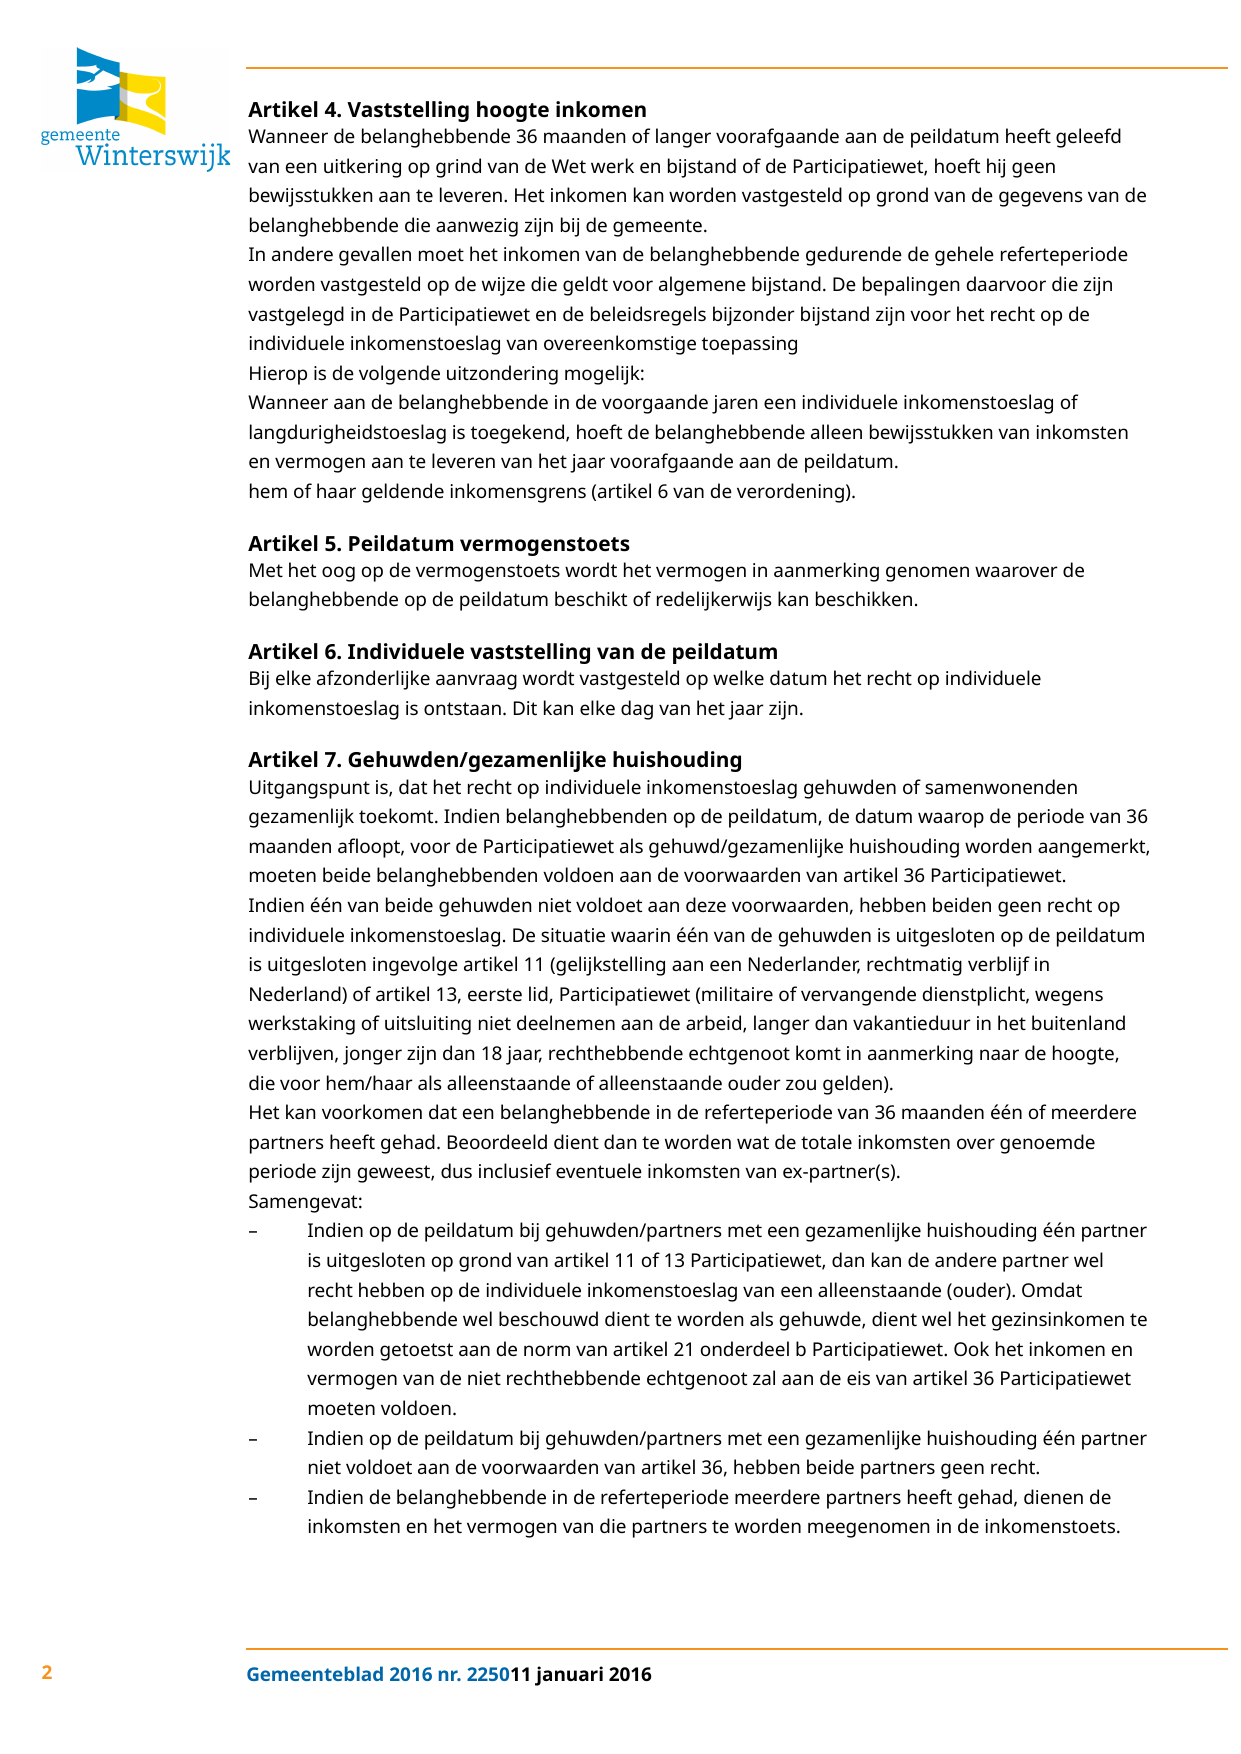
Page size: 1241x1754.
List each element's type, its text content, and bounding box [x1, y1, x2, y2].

picture [41, 47, 231, 172]
text Bij elke afzonderlijke aanvraag wordt vastgesteld op welke datum het recht op individuele inkomenstoeslag is ontstaan. Dit kan elke dag van het jaar zijn. [248, 666, 1152, 721]
text Met het oog op de vermogenstoets wordt het vermogen in aanmerking genomen waarover de belanghebbende op de peildatum beschikt of redelijkerwijs kan beschikken. [248, 557, 1152, 612]
text Hierop is de volgende uitzondering mogelijk: [248, 360, 1152, 386]
list Indien op de peildatum bij gehuwden/partners met een gezamenlijke huishouding één partner is uitgesloten op grond van artikel 11 of 13 Participatiewet, dan kan de andere partner wel recht hebben op de individuele inkomenstoeslag van een alleenstaande (ouder). Omdat belanghebbende wel beschouwd dient te worden als gehuwde, dient wel het gezinsinkomen te worden getoetst aan de norm van artikel 21 onderdeel b Participatiewet. Ook het inkomen en vermogen van de niet rechthebbende echtgenoot zal aan de eis van artikel 36 Participatiewet moeten voldoen. [248, 1218, 1152, 1421]
text Artikel 7. Gehuwden/gezamenlijke huishouding [248, 746, 1152, 774]
text Wanneer aan de belanghebbende in de voorgaande jaren een individuele inkomenstoeslag of langdurigheidstoeslag is toegekend, hoeft de belanghebbende alleen bewijsstukken van inkomsten en vermogen aan te leveren van het jaar voorafgaande aan de peildatum. [248, 389, 1152, 474]
text Indien één van beide gehuwden niet voldoet aan deze voorwaarden, hebben beiden geen recht op individuele inkomenstoeslag. De situatie waarin één van de gehuwden is uitgesloten op de peildatum is uitgesloten ingevolge artikel 11 (gelijkstelling aan een Nederlander, rechtmatig verblijf in Nederland) of artikel 13, eerste lid, Participatiewet (militaire of vervangende dienstplicht, wegens werkstaking of uitsluiting niet deelnemen aan de arbeid, langer dan vakantieduur in het buitenland verblijven, jonger zijn dan 18 jaar, rechthebbende echtgenoot komt in aanmerking naar de hoogte, die voor hem/haar als alleenstaande of alleenstaande ouder zou gelden). [248, 892, 1152, 1096]
text In andere gevallen moet het inkomen van de belanghebbende gedurende de gehele referteperiode worden vastgesteld op de wijze die geldt voor algemene bijstand. De bepalingen daarvoor die zijn vastgelegd in de Participatiewet en de beleidsregels bijzonder bijstand zijn voor het recht op de individuele inkomenstoeslag van overeenkomstige toepassing [248, 242, 1152, 356]
list Indien de belanghebbende in de referteperiode meerdere partners heeft gehad, dienen de inkomsten en het vermogen van die partners te worden meegenomen in de inkomenstoets. [248, 1484, 1152, 1539]
picture [225, 153, 231, 162]
text Wanneer de belanghebbende 36 maanden of langer voorafgaande aan de peildatum heeft geleefd van een uitkering op grind van de Wet werk en bijstand of de Participatiewet, hoeft hij geen bewijsstukken aan te leveren. Het inkomen kan worden vastgesteld op grond van de gegevens van de belanghebbende die aanwezig zijn bij de gemeente. [248, 123, 1152, 238]
text Artikel 5. Peildatum vermogenstoets [248, 529, 1152, 557]
text Het kan voorkomen dat een belanghebbende in de referteperiode van 36 maanden één of meerdere partners heeft gehad. Beoordeeld dient dan te worden wat de totale inkomsten over genoemde periode zijn geweest, dus inclusief eventuele inkomsten van ex-partner(s). [248, 1099, 1152, 1184]
text Artikel 6. Individuele vaststelling van de peildatum [248, 637, 1152, 666]
text Samengevat: [248, 1188, 1152, 1214]
text Uitgangspunt is, dat het recht op individuele inkomenstoeslag gehuwden of samenwonenden gezamenlijk toekomt. Indien belanghebbenden op de peildatum, de datum waarop de periode van 36 maanden afloopt, voor de Participatiewet als gehuwd/gezamenlijke huishouding worden aangemerkt, moeten beide belanghebbenden voldoen aan de voorwaarden van artikel 36 Participatiewet. [248, 774, 1152, 888]
list Indien op de peildatum bij gehuwden/partners met een gezamenlijke huishouding één partner niet voldoet aan de voorwaarden van artikel 36, hebben beide partners geen recht. [248, 1425, 1152, 1480]
text hem of haar geldende inkomensgrens (artikel 6 van de verordening). [248, 478, 1152, 504]
text Artikel 4. Vaststelling hoogte inkomen [248, 95, 1152, 123]
